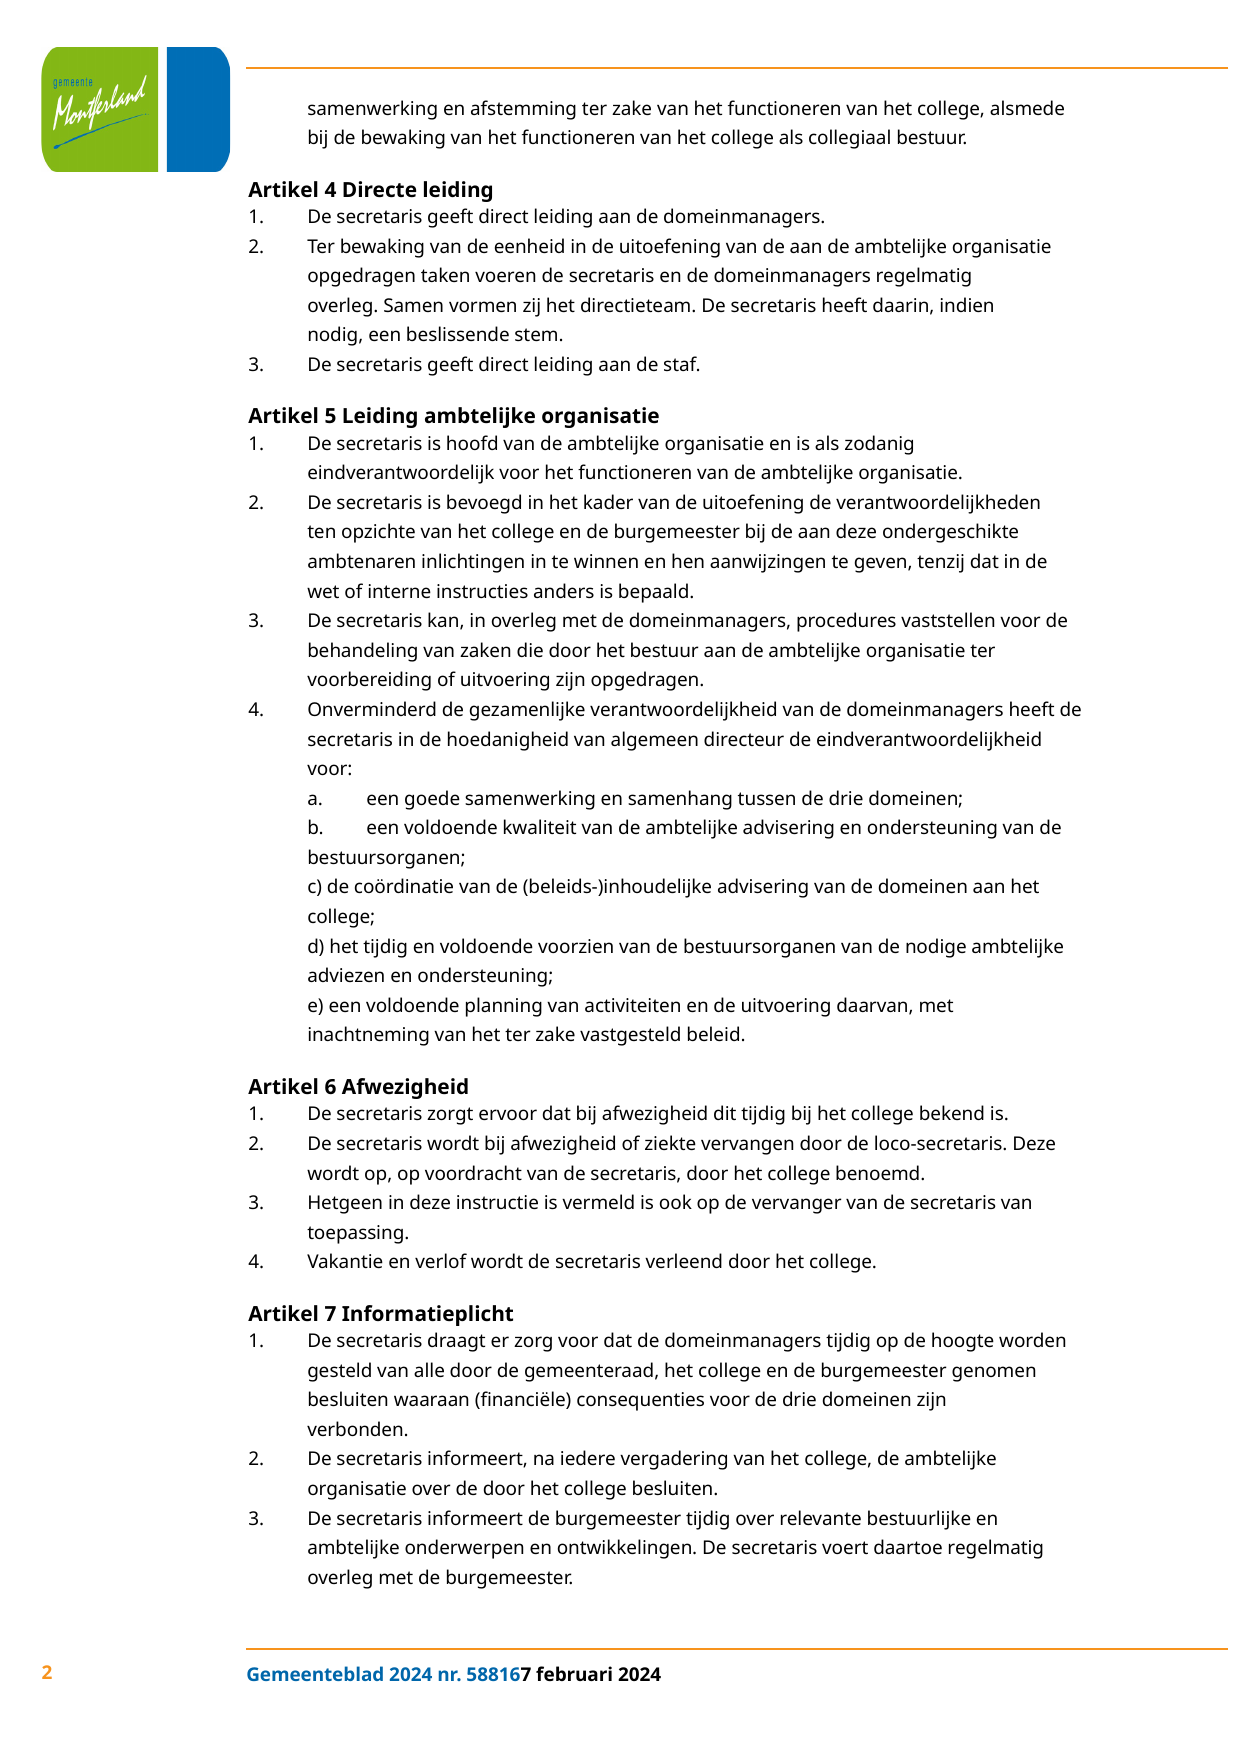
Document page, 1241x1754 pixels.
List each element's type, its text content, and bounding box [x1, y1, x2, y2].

list besluiten waaraan (financiële) consequenties voor de drie domeinen zijn [248, 1386, 1152, 1412]
list inachtneming van het ter zake vastgesteld beleid. [248, 1022, 1152, 1047]
text Artikel 4 Directe leiding [248, 175, 1152, 203]
list ambtenaren inlichtingen in te winnen en hen aanwijzingen te geven, tenzij dat in de [248, 548, 1152, 574]
list De secretaris informeert de burgemeester tijdig over relevante bestuurlijke en [248, 1505, 1152, 1531]
list wet of interne instructies anders is bepaald. [248, 578, 1152, 604]
list overleg met de burgemeester. [248, 1564, 1152, 1590]
list e) een voldoende planning van activiteiten en de uitvoering daarvan, met [248, 992, 1152, 1018]
list De secretaris kan, in overleg met de domeinmanagers, procedures vaststellen voor de [248, 607, 1152, 633]
picture [41, 47, 231, 172]
list Vakantie en verlof wordt de secretaris verleend door het college. [248, 1248, 1152, 1274]
list gesteld van alle door de gemeenteraad, het college en de burgemeester genomen [248, 1357, 1152, 1383]
list toepassing. [248, 1219, 1152, 1244]
list Hetgeen in deze instructie is vermeld is ook op de vervanger van de secretaris van [248, 1189, 1152, 1215]
list eindverantwoordelijk voor het functioneren van de ambtelijke organisatie. [248, 459, 1152, 485]
list De secretaris is bevoegd in het kader van de uitoefening de verantwoordelijkheden [248, 489, 1152, 515]
list nodig, een beslissende stem. [248, 322, 1152, 347]
list De secretaris informeert, na iedere vergadering van het college, de ambtelijke [248, 1446, 1152, 1471]
list college; [248, 903, 1152, 929]
text Artikel 7 Informatieplicht [248, 1299, 1152, 1327]
list De secretaris zorgt ervoor dat bij afwezigheid dit tijdig bij het college bekend is. [248, 1101, 1152, 1126]
list een voldoende kwaliteit van de ambtelijke advisering en ondersteuning van de [307, 814, 1152, 840]
list voor: [248, 755, 1152, 781]
list ten opzichte van het college en de burgemeester bij de aan deze ondergeschikte [248, 519, 1152, 544]
list opgedragen taken voeren de secretaris en de domeinmanagers regelmatig [248, 262, 1152, 288]
list Ter bewaking van de eenheid in de uitoefening van de aan de ambtelijke organisatie [248, 233, 1152, 258]
list Onverminderd de gezamenlijke verantwoordelijkheid van de domeinmanagers heeft de [248, 696, 1152, 722]
list samenwerking en afstemming ter zake van het functioneren van het college, alsmede [248, 95, 1152, 121]
list secretaris in de hoedanigheid van algemeen directeur de eindverantwoordelijkheid [248, 726, 1152, 752]
list De secretaris is hoofd van de ambtelijke organisatie en is als zodanig [248, 430, 1152, 456]
list wordt op, op voordracht van de secretaris, door het college benoemd. [248, 1160, 1152, 1185]
list behandeling van zaken die door het bestuur aan de ambtelijke organisatie ter [248, 637, 1152, 663]
list De secretaris geeft direct leiding aan de domeinmanagers. [248, 203, 1152, 229]
list bestuursorganen; [248, 844, 1152, 870]
list verbonden. [248, 1416, 1152, 1442]
list overleg. Samen vormen zij het directieteam. De secretaris heeft daarin, indien [248, 292, 1152, 318]
list De secretaris draagt er zorg voor dat de domeinmanagers tijdig op de hoogte worden [248, 1327, 1152, 1353]
text Artikel 6 Afwezigheid [248, 1072, 1152, 1101]
list d) het tijdig en voldoende voorzien van de bestuursorganen van de nodige ambtelijke [248, 933, 1152, 959]
list c) de coördinatie van de (beleids-)inhoudelijke advisering van de domeinen aan het [248, 874, 1152, 899]
list een goede samenwerking en samenhang tussen de drie domeinen; [307, 785, 1152, 811]
list ambtelijke onderwerpen en ontwikkelingen. De secretaris voert daartoe regelmatig [248, 1534, 1152, 1560]
list bij de bewaking van het functioneren van het college als collegiaal bestuur. [248, 124, 1152, 150]
list adviezen en ondersteuning; [248, 962, 1152, 988]
list voorbereiding of uitvoering zijn opgedragen. [248, 667, 1152, 692]
list organisatie over de door het college besluiten. [248, 1475, 1152, 1501]
text Artikel 5 Leiding ambtelijke organisatie [248, 402, 1152, 430]
list De secretaris wordt bij afwezigheid of ziekte vervangen door de loco-secretaris. Deze [248, 1130, 1152, 1156]
list De secretaris geeft direct leiding aan de staf. [248, 351, 1152, 377]
